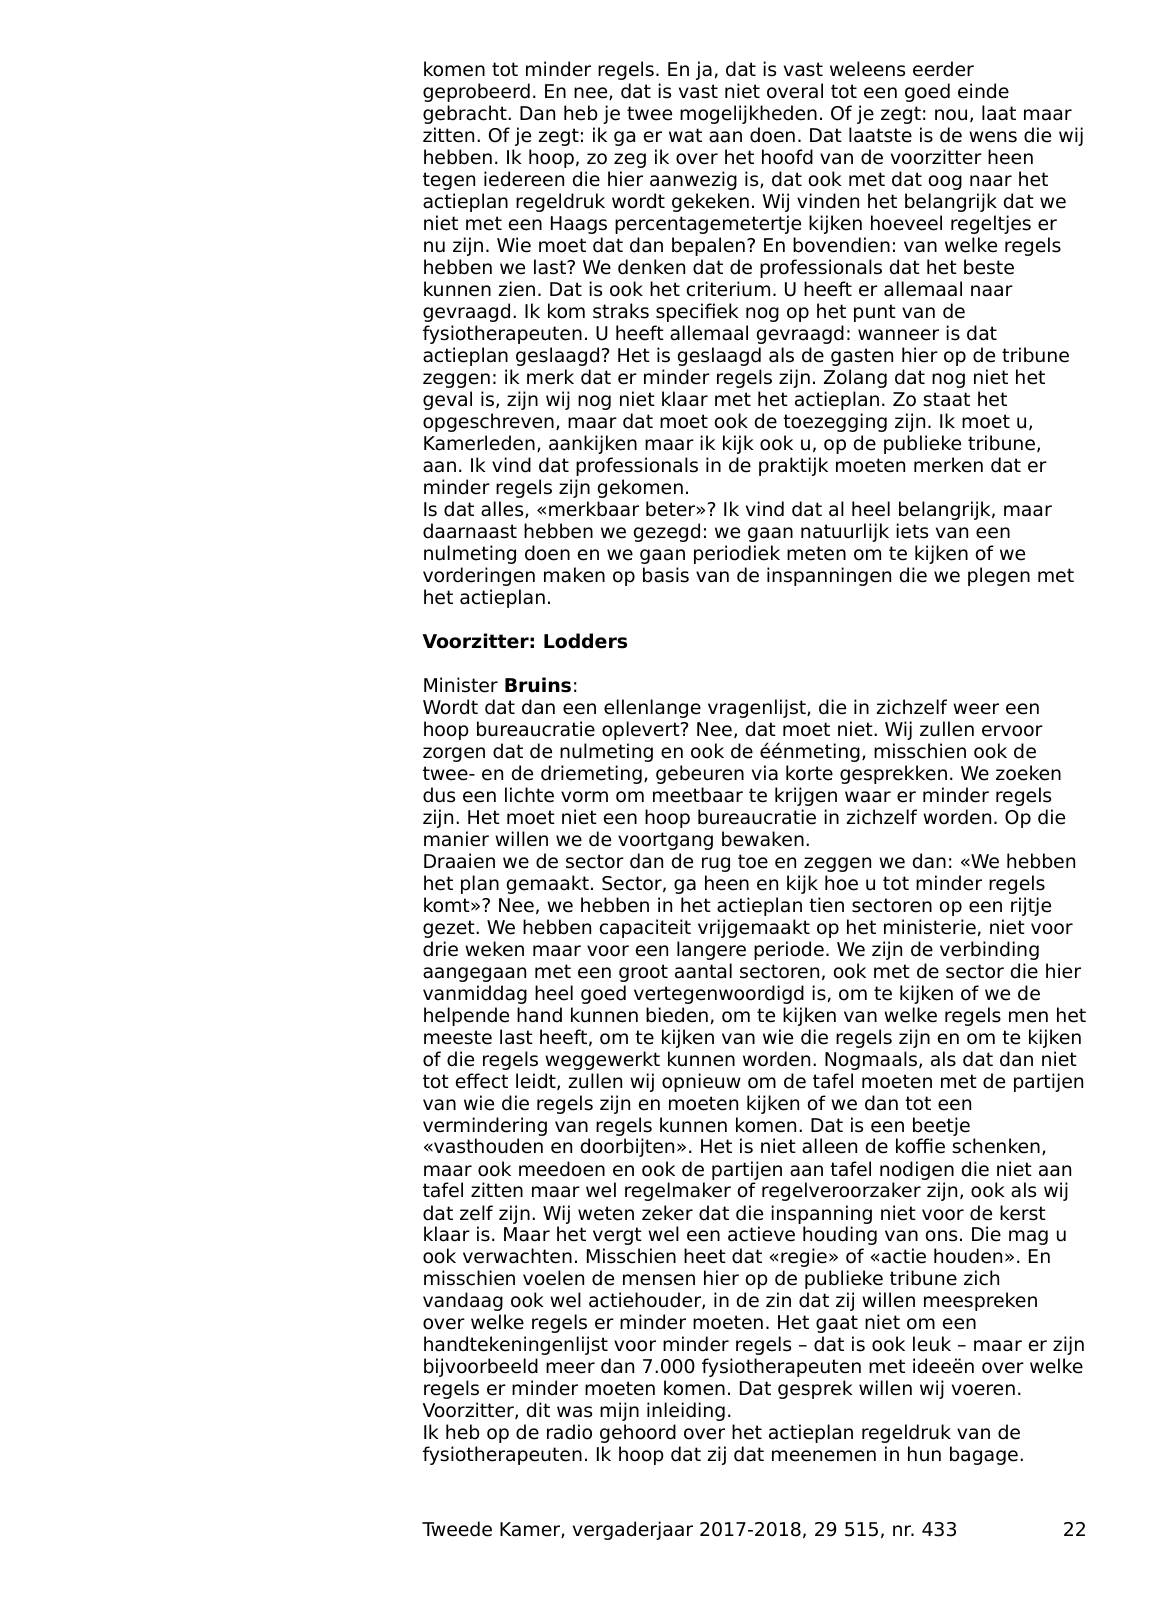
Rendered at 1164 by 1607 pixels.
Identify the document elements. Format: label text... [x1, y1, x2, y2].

text Wordt dat dan een ellenlange vragenlijst, die in zichzelf weer een hoop bureaucratie oplevert? Nee, dat moet niet. Wij zullen ervoor zorgen dat de nulmeting en ook de éénmeting, misschien ook de twee- en de driemeting, gebeuren via korte gesprekken. We zoeken dus een lichte vorm om meetbaar te krijgen waar er minder regels zijn. Het moet niet een hoop bureaucratie in zichzelf worden. Op die manier willen we de voortgang bewaken. [422, 697, 1087, 851]
text Ik heb op de radio gehoord over het actieplan regeldruk van de fysiotherapeuten. Ik hoop dat zij dat meenemen in hun bagage. [422, 1422, 1087, 1466]
text Minister Bruins: [422, 675, 1087, 697]
text komen tot minder regels. En ja, dat is vast weleens eerder geprobeerd. En nee, dat is vast niet overal tot een goed einde gebracht. Dan heb je twee mogelijkheden. Of je zegt: nou, laat maar zitten. Of je zegt: ik ga er wat aan doen. Dat laatste is de wens die wij hebben. Ik hoop, zo zeg ik over het hoofd van de voorzitter heen tegen iedereen die hier aanwezig is, dat ook met dat oog naar het actieplan regeldruk wordt gekeken. Wij vinden het belangrijk dat we niet met een Haags percentagemetertje kijken hoeveel regeltjes er nu zijn. Wie moet dat dan bepalen? En bovendien: van welke regels hebben we last? We denken dat de professionals dat het beste kunnen zien. Dat is ook het criterium. U heeft er allemaal naar gevraagd. Ik kom straks specifiek nog op het punt van de fysiotherapeuten. U heeft allemaal gevraagd: wanneer is dat actieplan geslaagd? Het is geslaagd als de gasten hier op de tribune zeggen: ik merk dat er minder regels zijn. Zolang dat nog niet het geval is, zijn wij nog niet klaar met het actieplan. Zo staat het opgeschreven, maar dat moet ook de toezegging zijn. Ik moet u, Kamerleden, aankijken maar ik kijk ook u, op de publieke tribune, aan. Ik vind dat professionals in de praktijk moeten merken dat er minder regels zijn gekomen. [422, 59, 1087, 499]
text Voorzitter, dit was mijn inleiding. [422, 1400, 1087, 1422]
text Is dat alles, «merkbaar beter»? Ik vind dat al heel belangrijk, maar daarnaast hebben we gezegd: we gaan natuurlijk iets van een nulmeting doen en we gaan periodiek meten om te kijken of we vorderingen maken op basis van de inspanningen die we plegen met het actieplan. [422, 499, 1087, 608]
text Voorzitter: Lodders [422, 631, 1087, 653]
text Draaien we de sector dan de rug toe en zeggen we dan: «We hebben het plan gemaakt. Sector, ga heen en kijk hoe u tot minder regels komt»? Nee, we hebben in het actieplan tien sectoren op een rijtje gezet. We hebben capaciteit vrijgemaakt op het ministerie, niet voor drie weken maar voor een langere periode. We zijn de verbinding aangegaan met een groot aantal sectoren, ook met de sector die hier vanmiddag heel goed vertegenwoordigd is, om te kijken of we de helpende hand kunnen bieden, om te kijken van welke regels men het meeste last heeft, om te kijken van wie die regels zijn en om te kijken of die regels weggewerkt kunnen worden. Nogmaals, als dat dan niet tot effect leidt, zullen wij opnieuw om de tafel moeten met de partijen van wie die regels zijn en moeten kijken of we dan tot een vermindering van regels kunnen komen. Dat is een beetje «vasthouden en doorbijten». Het is niet alleen de koffie schenken, maar ook meedoen en ook de partijen aan tafel nodigen die niet aan tafel zitten maar wel regelmaker of regelveroorzaker zijn, ook als wij dat zelf zijn. Wij weten zeker dat die inspanning niet voor de kerst klaar is. Maar het vergt wel een actieve houding van ons. Die mag u ook verwachten. Misschien heet dat «regie» of «actie houden». En misschien voelen de mensen hier op de publieke tribune zich vandaag ook wel actiehouder, in de zin dat zij willen meespreken over welke regels er minder moeten. Het gaat niet om een handtekeningenlijst voor minder regels – dat is ook leuk – maar er zijn bijvoorbeeld meer dan 7.000 fysiotherapeuten met ideeën over welke regels er minder moeten komen. Dat gesprek willen wij voeren. [422, 851, 1087, 1400]
